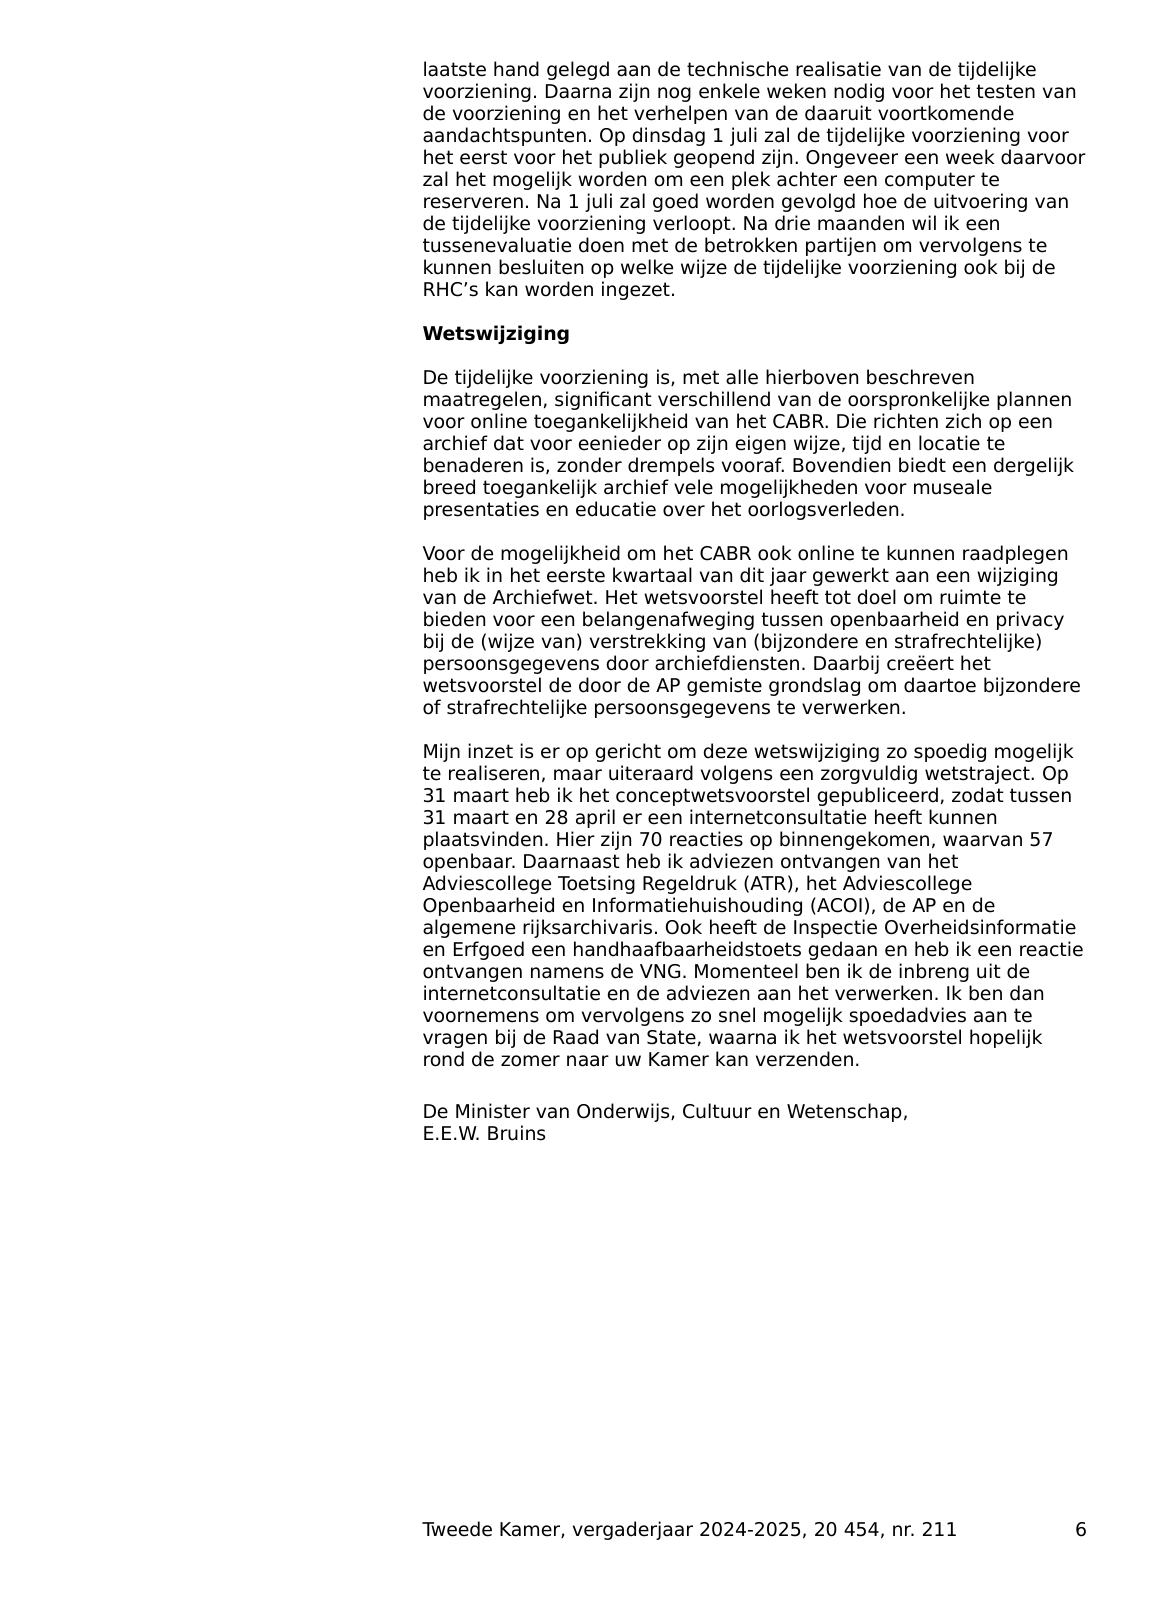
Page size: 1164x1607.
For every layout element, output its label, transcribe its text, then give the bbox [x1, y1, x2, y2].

text De Minister van Onderwijs, Cultuur en Wetenschap, E.E.W. Bruins [422, 1101, 1087, 1145]
subtitle Wetswijziging [422, 323, 1087, 345]
text De tijdelijke voorziening is, met alle hierboven beschreven maatregelen, significant verschillend van de oorspronkelijke plannen voor online toegankelijkheid van het CABR. Die richten zich op een archief dat voor eenieder op zijn eigen wijze, tijd en locatie te benaderen is, zonder drempels vooraf. Bovendien biedt een dergelijk breed toegankelijk archief vele mogelijkheden voor museale presentaties en educatie over het oorlogsverleden. [422, 367, 1087, 521]
text Mijn inzet is er op gericht om deze wetswijziging zo spoedig mogelijk te realiseren, maar uiteraard volgens een zorgvuldig wetstraject. Op 31 maart heb ik het conceptwetsvoorstel gepubliceerd, zodat tussen 31 maart en 28 april er een internetconsultatie heeft kunnen plaatsvinden. Hier zijn 70 reacties op binnengekomen, waarvan 57 openbaar. Daarnaast heb ik adviezen ontvangen van het Adviescollege Toetsing Regeldruk (ATR), het Adviescollege Openbaarheid en Informatiehuishouding (ACOI), de AP en de algemene rijksarchivaris. Ook heeft de Inspectie Overheidsinformatie en Erfgoed een handhaafbaarheidstoets gedaan en heb ik een reactie ontvangen namens de VNG. Momenteel ben ik de inbreng uit de internetconsultatie en de adviezen aan het verwerken. Ik ben dan voornemens om vervolgens zo snel mogelijk spoedadvies aan te vragen bij de Raad van State, waarna ik het wetsvoorstel hopelijk rond de zomer naar uw Kamer kan verzenden. [422, 741, 1087, 1071]
text laatste hand gelegd aan de technische realisatie van de tijdelijke voorziening. Daarna zijn nog enkele weken nodig voor het testen van de voorziening en het verhelpen van de daaruit voortkomende aandachtspunten. Op dinsdag 1 juli zal de tijdelijke voorziening voor het eerst voor het publiek geopend zijn. Ongeveer een week daarvoor zal het mogelijk worden om een plek achter een computer te reserveren. Na 1 juli zal goed worden gevolgd hoe de uitvoering van de tijdelijke voorziening verloopt. Na drie maanden wil ik een tussenevaluatie doen met de betrokken partijen om vervolgens te kunnen besluiten op welke wijze de tijdelijke voorziening ook bij de RHC’s kan worden ingezet. [422, 59, 1087, 301]
text Voor de mogelijkheid om het CABR ook online te kunnen raadplegen heb ik in het eerste kwartaal van dit jaar gewerkt aan een wijziging van de Archiefwet. Het wetsvoorstel heeft tot doel om ruimte te bieden voor een belangenafweging tussen openbaarheid en privacy bij de (wijze van) verstrekking van (bijzondere en strafrechtelijke) persoonsgegevens door archiefdiensten. Daarbij creëert het wetsvoorstel de door de AP gemiste grondslag om daartoe bijzondere of strafrechtelijke persoonsgegevens te verwerken. [422, 543, 1087, 719]
